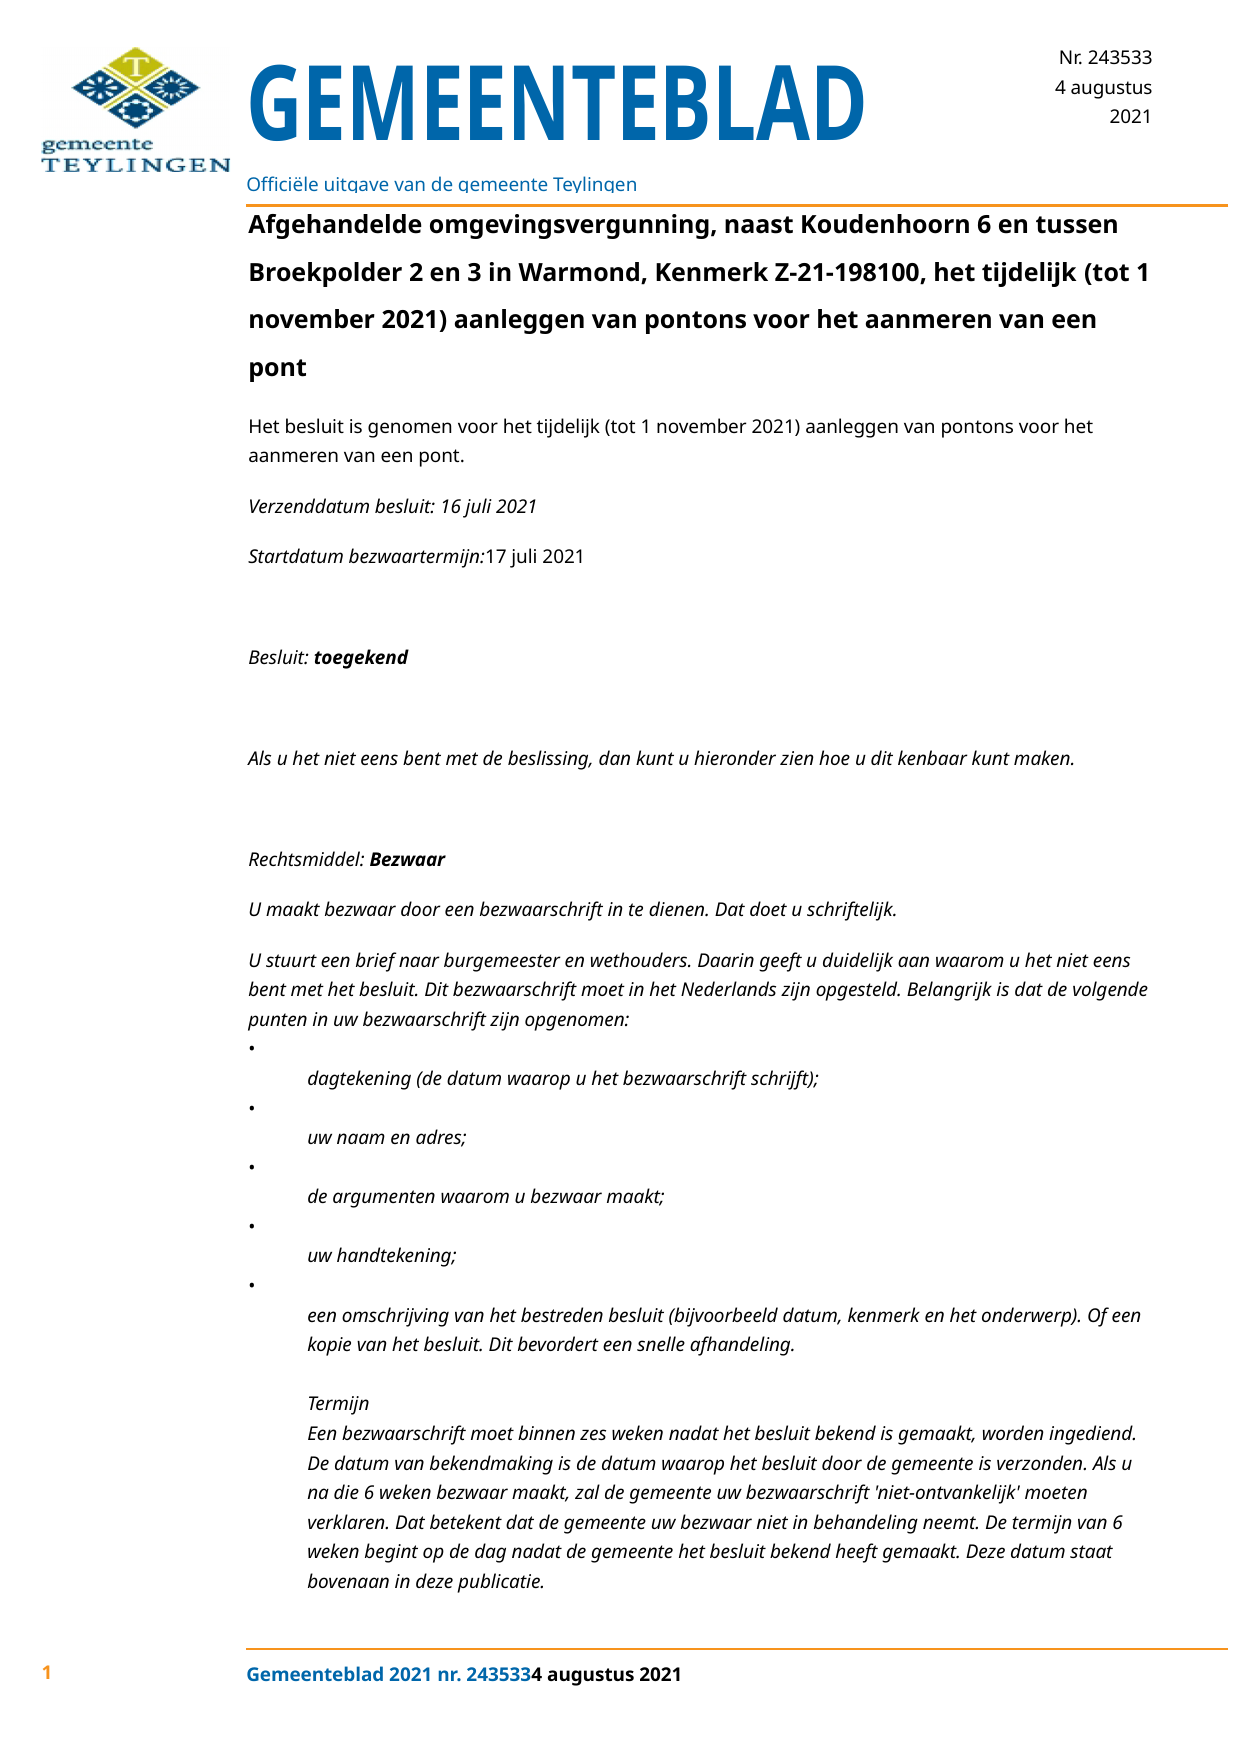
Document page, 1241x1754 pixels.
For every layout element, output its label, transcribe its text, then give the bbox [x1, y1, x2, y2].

text Startdatum bezwaartermijn:17 juli 2021 [248, 543, 1152, 569]
list een omschrijving van het bestreden besluit (bijvoorbeeld datum, kenmerk en het onderwerp). Of een kopie van het besluit. Dit bevordert een snelle afhandeling. [248, 1302, 1152, 1357]
text Rechtsmiddel: Bezwaar [248, 846, 1152, 872]
list uw naam en adres; [248, 1124, 1152, 1150]
list de argumenten waarom u bezwaar maakt; [248, 1183, 1152, 1209]
text Afgehandelde omgevingsvergunning, naast Koudenhoorn 6 en tussen Broekpolder 2 en 3 in Warmond, Kenmerk Z-21-198100, het tijdelijk (tot 1 november 2021) aanleggen van pontons voor het aanmeren van een pont [248, 207, 1152, 384]
list Termijn [248, 1391, 1152, 1416]
list Een bezwaarschrift moet binnen zes weken nadat het besluit bekend is gemaakt, worden ingediend. De datum van bekendmaking is de datum waarop het besluit door de gemeente is verzonden. Als u na die 6 weken bezwaar maakt, zal de gemeente uw bezwaarschrift 'niet-ontvankelijk' moeten verklaren. Dat betekent dat de gemeente uw bezwaar niet in behandeling neemt. De termijn van 6 weken begint op de dag nadat de gemeente het besluit bekend heeft gemaakt. Deze datum staat bovenaan in deze publicatie. [248, 1420, 1152, 1594]
text Verzenddatum besluit: 16 juli 2021 [248, 493, 1152, 519]
list dagtekening (de datum waarop u het bezwaarschrift schrijft); [248, 1065, 1152, 1091]
picture [41, 47, 231, 172]
text Als u het niet eens bent met de beslissing, dan kunt u hieronder zien hoe u dit kenbaar kunt maken. [248, 745, 1152, 771]
list uw handtekening; [248, 1243, 1152, 1268]
text U maakt bezwaar door een bezwaarschrift in te dienen. Dat doet u schriftelijk. [248, 896, 1152, 922]
text Het besluit is genomen voor het tijdelijk (tot 1 november 2021) aanleggen van pontons voor het aanmeren van een pont. [248, 413, 1152, 468]
text U stuurt een brief naar burgemeester en wethouders. Daarin geeft u duidelijk aan waarom u het niet eens bent met het besluit. Dit bezwaarschrift moet in het Nederlands zijn opgesteld. Belangrijk is dat de volgende punten in uw bezwaarschrift zijn opgenomen: [248, 947, 1152, 1032]
text Besluit: toegekend [248, 644, 1152, 670]
